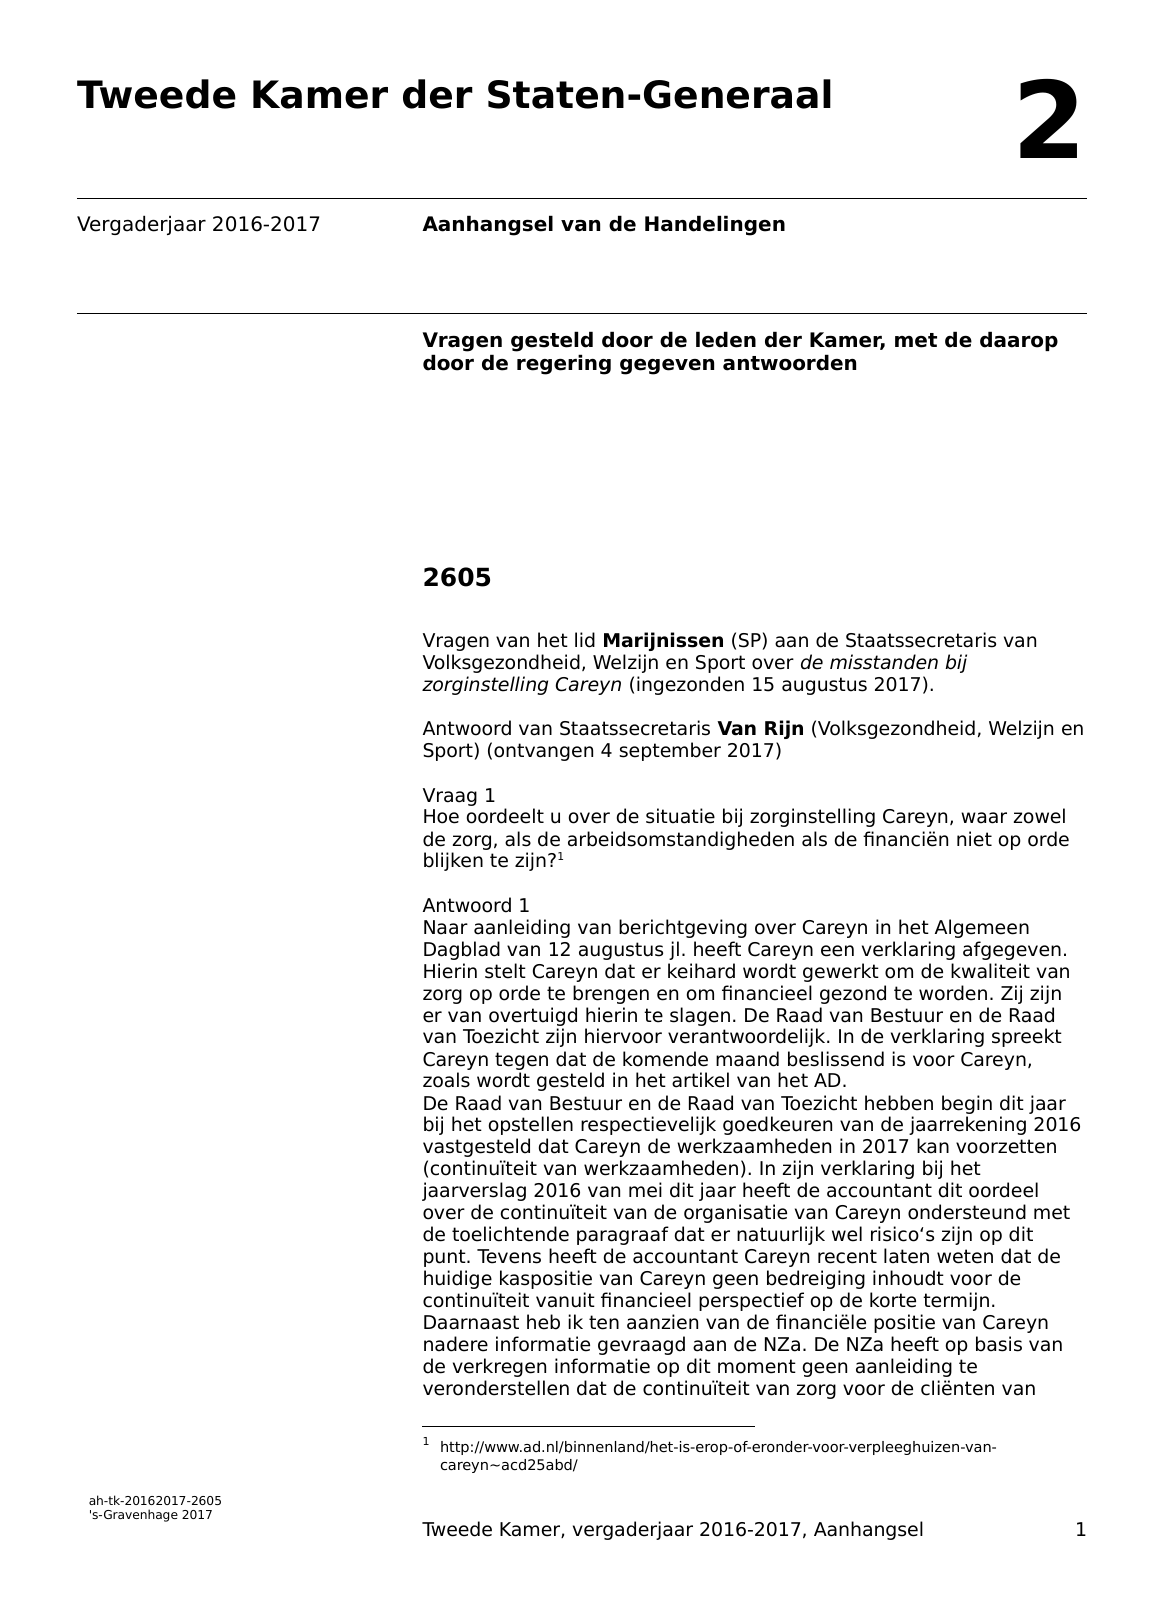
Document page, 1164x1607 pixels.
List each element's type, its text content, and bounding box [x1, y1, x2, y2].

table_header 2 [886, 59, 1087, 198]
table_cell [77, 314, 422, 375]
text Hoe oordeelt u over de situatie bij zorginstelling Careyn, waar zowel de zorg, als de arbeidsomstandigheden als de financiën niet op orde blijken te zijn? [422, 806, 1087, 872]
table_cell Vergaderjaar 2016-2017 [77, 199, 422, 313]
text ah-tk-20162017-2605 [88, 1494, 323, 1508]
text http://www.ad.nl/binnenland/het-is-erop-of-eronder-voor-verpleeghuizen-van-careyn~acd25abd/ [422, 1435, 1087, 1474]
text 2605 [422, 563, 1087, 592]
text Vragen van het lid Marijnissen (SP) aan de Staatssecretaris van Volksgezondheid, Welzijn en Sport over de misstanden bij zorginstelling Careyn (ingezonden 15 augustus 2017). [422, 630, 1087, 696]
text Antwoord van Staatssecretaris Van Rijn (Volksgezondheid, Welzijn en Sport) (ontvangen 4 september 2017) [422, 718, 1087, 762]
table_cell Aanhangsel van de Handelingen [422, 199, 1087, 313]
text 's-Gravenhage 2017 [88, 1508, 323, 1522]
text De Raad van Bestuur en de Raad van Toezicht hebben begin dit jaar bij het opstellen respectievelijk goedkeuren van de jaarrekening 2016 vastgesteld dat Careyn de werkzaamheden in 2017 kan voorzetten (continuïteit van werkzaamheden). In zijn verklaring bij het jaarverslag 2016 van mei dit jaar heeft de accountant dit oordeel over de continuïteit van de organisatie van Careyn ondersteund met de toelichtende paragraaf dat er natuurlijk wel risico‘s zijn op dit punt. Tevens heeft de accountant Careyn recent laten weten dat de huidige kaspositie van Careyn geen bedreiging inhoudt voor de continuïteit vanuit financieel perspectief op de korte termijn. Daarnaast heb ik ten aanzien van de financiële positie van Careyn nadere informatie gevraagd aan de NZa. De NZa heeft op basis van de verkregen informatie op dit moment geen aanleiding te veronderstellen dat de continuïteit van zorg voor de cliënten van [422, 1092, 1087, 1400]
text Naar aanleiding van berichtgeving over Careyn in het Algemeen Dagblad van 12 augustus jl. heeft Careyn een verklaring afgegeven. Hierin stelt Careyn dat er keihard wordt gewerkt om de kwaliteit van zorg op orde te brengen en om financieel gezond te worden. Zij zijn er van overtuigd hierin te slagen. De Raad van Bestuur en de Raad van Toezicht zijn hiervoor verantwoordelijk. In de verklaring spreekt Careyn tegen dat de komende maand beslissend is voor Careyn, zoals wordt gesteld in het artikel van het AD. [422, 917, 1087, 1092]
text Vraag 1 [422, 784, 1087, 806]
text Antwoord 1 [422, 894, 1087, 917]
table_header Tweede Kamer der Staten-Generaal [77, 59, 886, 198]
table_cell Vragen gesteld door de leden der Kamer, met de daarop door de regering gegeven antwoorden [422, 314, 1087, 375]
